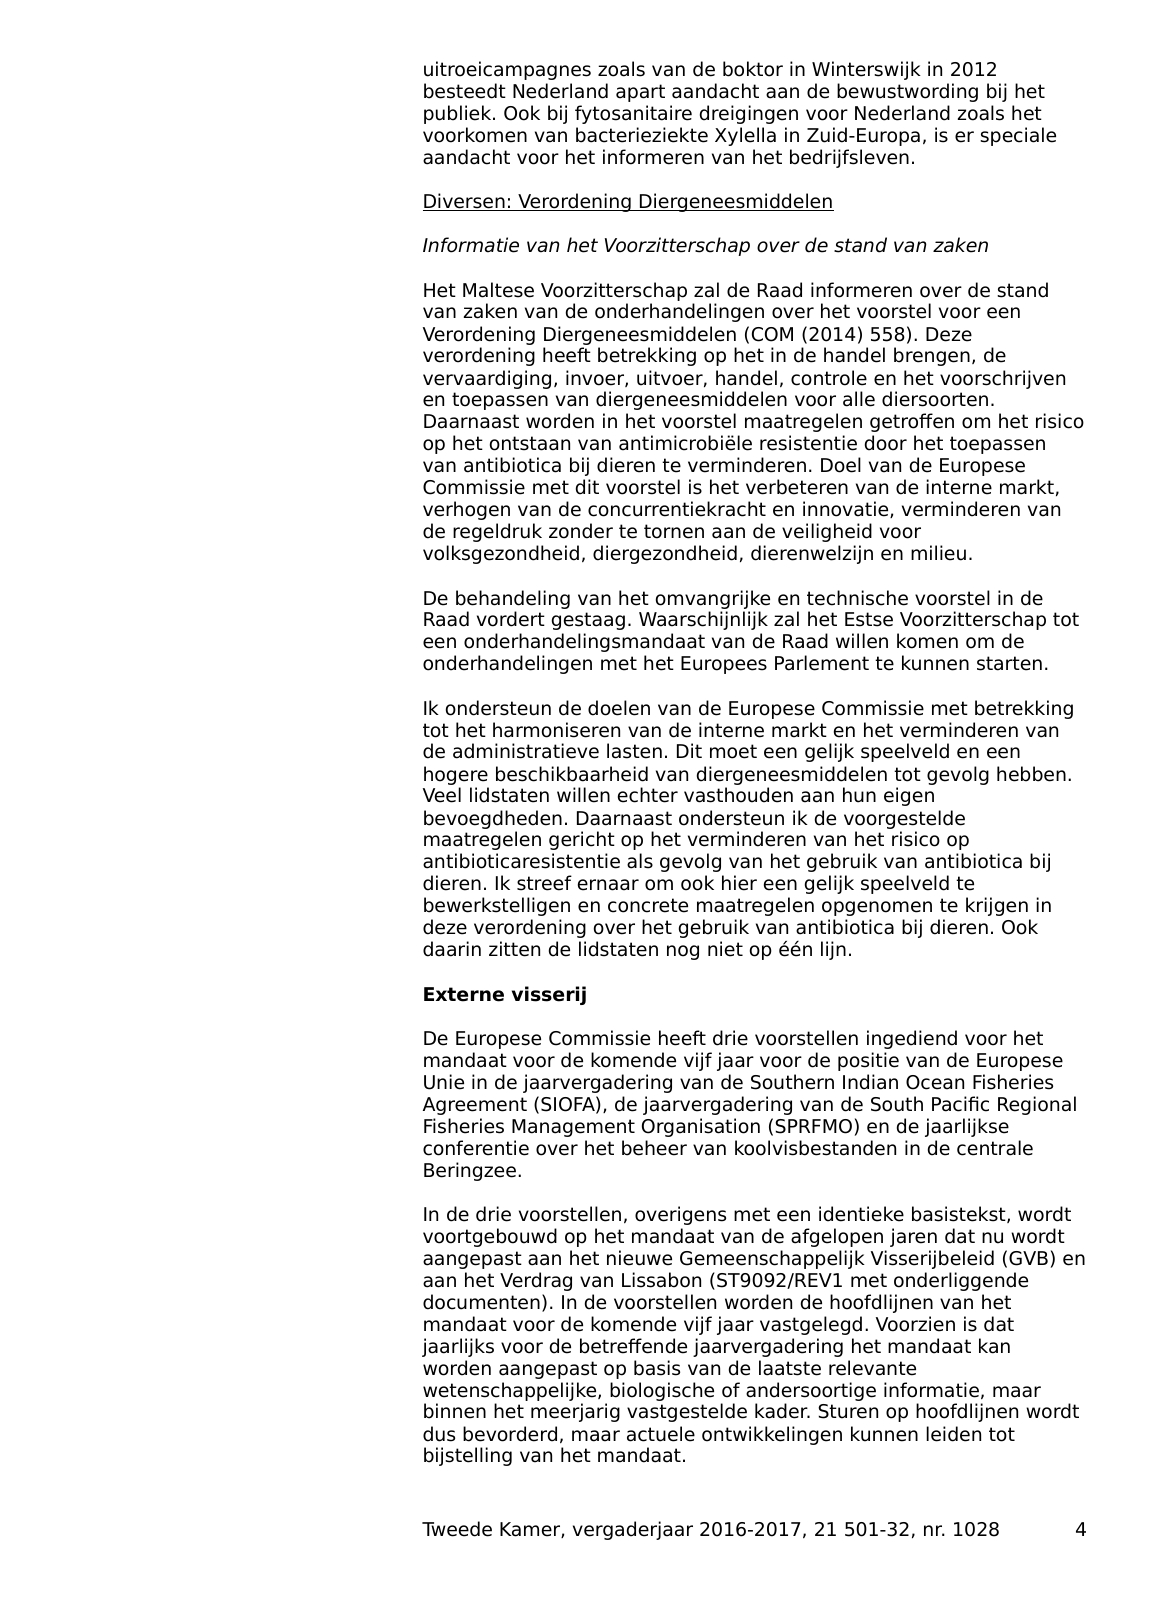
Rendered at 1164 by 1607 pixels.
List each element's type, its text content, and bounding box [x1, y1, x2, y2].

text De behandeling van het omvangrijke en technische voorstel in de Raad vordert gestaag. Waarschijnlijk zal het Estse Voorzitterschap tot een onderhandelingsmandaat van de Raad willen komen om de onderhandelingen met het Europees Parlement te kunnen starten. [422, 587, 1087, 675]
text De Europese Commissie heeft drie voorstellen ingediend voor het mandaat voor de komende vijf jaar voor de positie van de Europese Unie in de jaarvergadering van de Southern Indian Ocean Fisheries Agreement (SIOFA), de jaarvergadering van de South Pacific Regional Fisheries Management Organisation (SPRFMO) en de jaarlijkse conferentie over het beheer van koolvisbestanden in de centrale Beringzee. [422, 1028, 1087, 1181]
subtitle Diversen: Verordening Diergeneesmiddelen [422, 191, 1087, 213]
subtitle Externe visserij [422, 983, 1087, 1005]
text In de drie voorstellen, overigens met een identieke basistekst, wordt voortgebouwd op het mandaat van de afgelopen jaren dat nu wordt aangepast aan het nieuwe Gemeenschappelijk Visserijbeleid (GVB) en aan het Verdrag van Lissabon (ST9092/REV1 met onderliggende documenten). In de voorstellen worden de hoofdlijnen van het mandaat voor de komende vijf jaar vastgelegd. Voorzien is dat jaarlijks voor de betreffende jaarvergadering het mandaat kan worden aangepast op basis van de laatste relevante wetenschappelijke, biologische of andersoortige informatie, maar binnen het meerjarig vastgestelde kader. Sturen op hoofdlijnen wordt dus bevorderd, maar actuele ontwikkelingen kunnen leiden tot bijstelling van het mandaat. [422, 1204, 1087, 1467]
text Ik ondersteun de doelen van de Europese Commissie met betrekking tot het harmoniseren van de interne markt en het verminderen van de administratieve lasten. Dit moet een gelijk speelveld en een hogere beschikbaarheid van diergeneesmiddelen tot gevolg hebben. Veel lidstaten willen echter vasthouden aan hun eigen bevoegdheden. Daarnaast ondersteun ik de voorgestelde maatregelen gericht op het verminderen van het risico op antibioticaresistentie als gevolg van het gebruik van antibiotica bij dieren. Ik streef ernaar om ook hier een gelijk speelveld te bewerkstelligen en concrete maatregelen opgenomen te krijgen in deze verordening over het gebruik van antibiotica bij dieren. Ook daarin zitten de lidstaten nog niet op één lijn. [422, 697, 1087, 961]
text uitroeicampagnes zoals van de boktor in Winterswijk in 2012 besteedt Nederland apart aandacht aan de bewustwording bij het publiek. Ook bij fytosanitaire dreigingen voor Nederland zoals het voorkomen van bacterieziekte Xylella in Zuid-Europa, is er speciale aandacht voor het informeren van het bedrijfsleven. [422, 59, 1087, 169]
text Informatie van het Voorzitterschap over de stand van zaken [422, 235, 1087, 257]
text Het Maltese Voorzitterschap zal de Raad informeren over de stand van zaken van de onderhandelingen over het voorstel voor een Verordening Diergeneesmiddelen (COM (2014) 558). Deze verordening heeft betrekking op het in de handel brengen, de vervaardiging, invoer, uitvoer, handel, controle en het voorschrijven en toepassen van diergeneesmiddelen voor alle diersoorten. Daarnaast worden in het voorstel maatregelen getroffen om het risico op het ontstaan van antimicrobiële resistentie door het toepassen van antibiotica bij dieren te verminderen. Doel van de Europese Commissie met dit voorstel is het verbeteren van de interne markt, verhogen van de concurrentiekracht en innovatie, verminderen van de regeldruk zonder te tornen aan de veiligheid voor volksgezondheid, diergezondheid, dierenwelzijn en milieu. [422, 279, 1087, 565]
